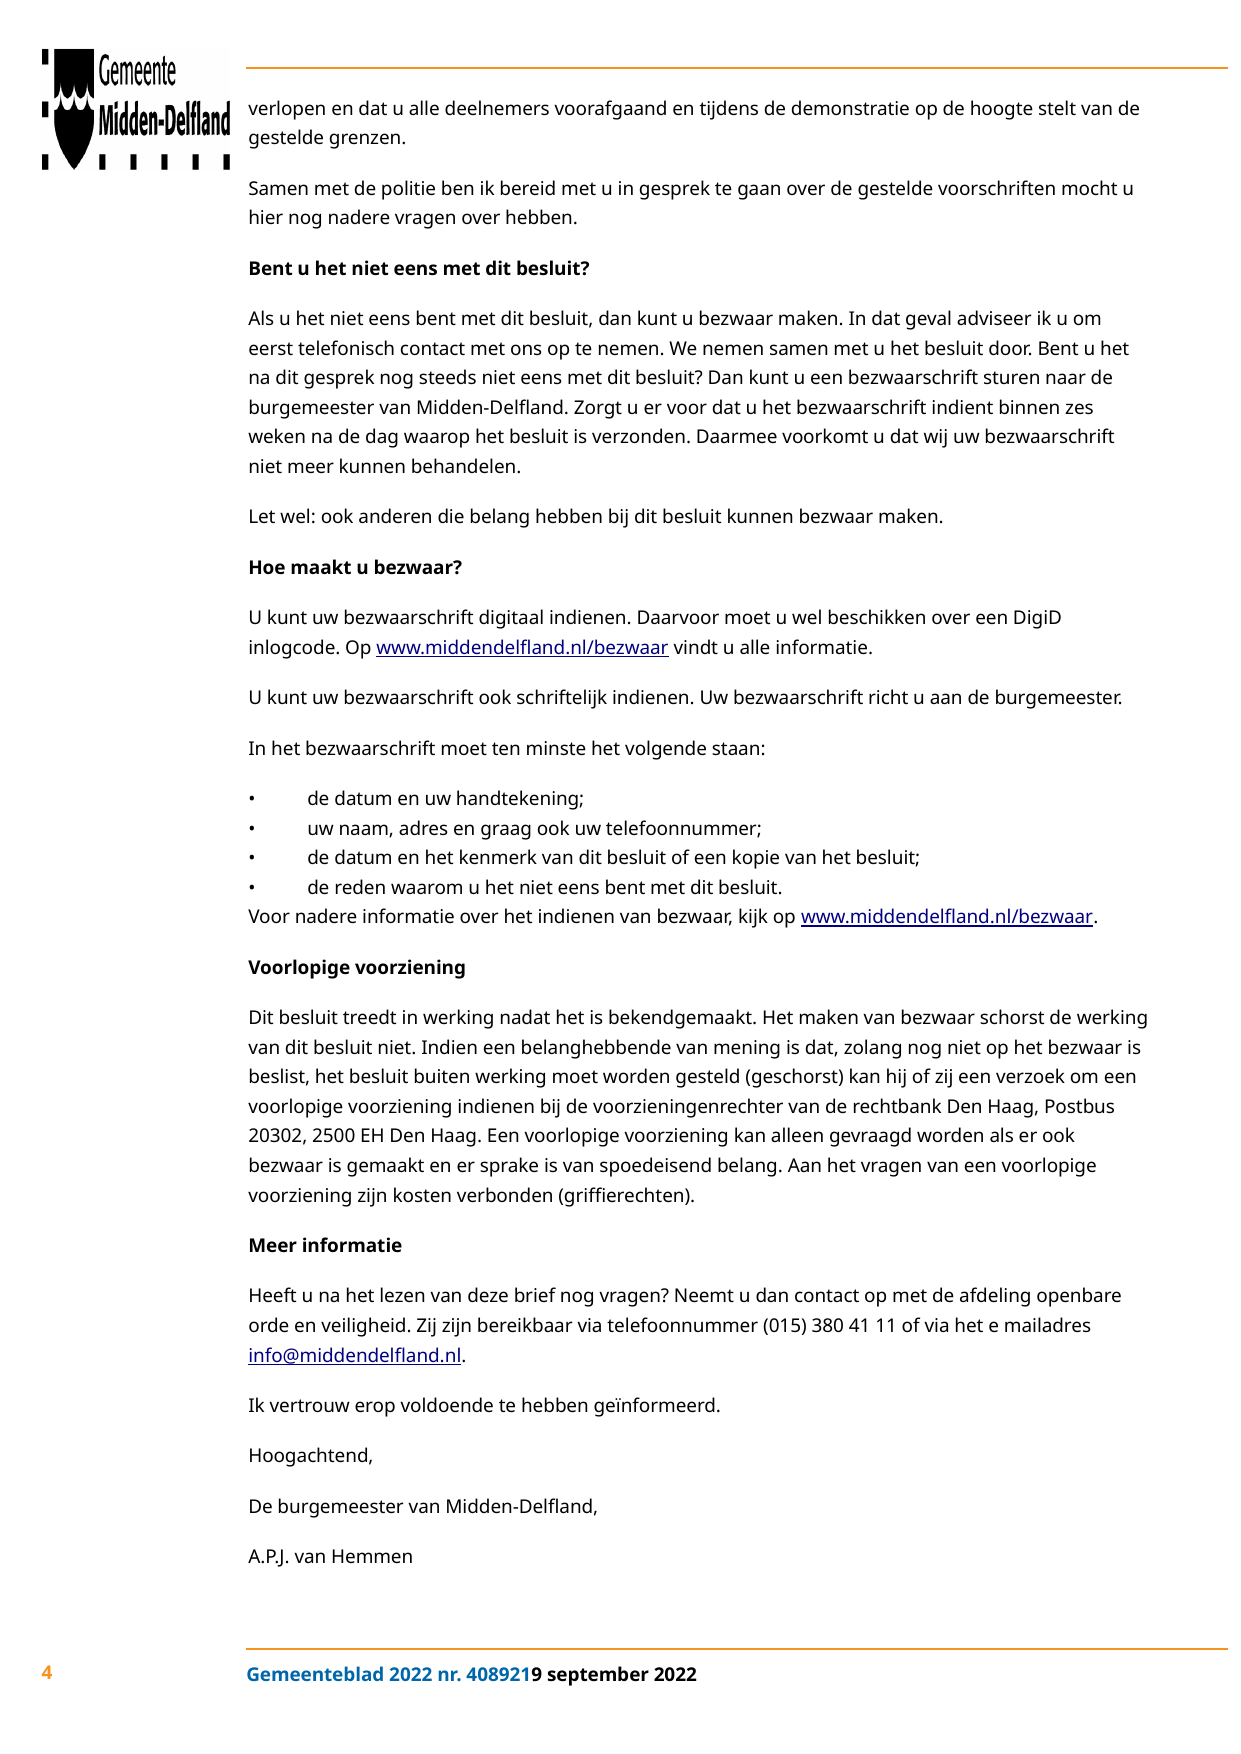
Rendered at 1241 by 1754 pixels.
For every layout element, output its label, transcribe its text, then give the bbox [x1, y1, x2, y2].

text A.P.J. van Hemmen [248, 1543, 1152, 1569]
text Samen met de politie ben ik bereid met u in gesprek te gaan over de gestelde voorschriften mocht u hier nog nadere vragen over hebben. [248, 175, 1152, 230]
picture [41, 47, 231, 172]
text U kunt uw bezwaarschrift digitaal indienen. Daarvoor moet u wel beschikken over een DigiD inlogcode. Op www.middendelfland.nl/bezwaar vindt u alle informatie. [248, 604, 1152, 660]
text Voorlopige voorziening [248, 954, 1152, 980]
list de datum en het kenmerk van dit besluit of een kopie van het besluit; [248, 844, 1152, 870]
text Meer informatie [248, 1232, 1152, 1258]
text Hoogachtend, [248, 1443, 1152, 1468]
list de datum en uw handtekening; [248, 785, 1152, 811]
text Als u het niet eens bent met dit besluit, dan kunt u bezwaar maken. In dat geval adviseer ik u om eerst telefonisch contact met ons op te nemen. We nemen samen met u het besluit door. Bent u het na dit gesprek nog steeds niet eens met dit besluit? Dan kunt u een bezwaarschrift sturen naar de burgemeester van Midden-Delfland. Zorgt u er voor dat u het bezwaarschrift indient binnen zes weken na de dag waarop het besluit is verzonden. Daarmee voorkomt u dat wij uw bezwaarschrift niet meer kunnen behandelen. [248, 305, 1152, 479]
text Ik vertrouw erop voldoende te hebben geïnformeerd. [248, 1392, 1152, 1418]
text Dit besluit treedt in werking nadat het is bekendgemaakt. Het maken van bezwaar schorst de werking van dit besluit niet. Indien een belanghebbende van mening is dat, zolang nog niet op het bezwaar is beslist, het besluit buiten werking moet worden gesteld (geschorst) kan hij of zij een verzoek om een voorlopige voorziening indienen bij de voorzieningenrechter van de rechtbank Den Haag, Postbus 20302, 2500 EH Den Haag. Een voorlopige voorziening kan alleen gevraagd worden als er ook bezwaar is gemaakt en er sprake is van spoedeisend belang. Aan het vragen van een voorlopige voorziening zijn kosten verbonden (griffierechten). [248, 1004, 1152, 1208]
text Bent u het niet eens met dit besluit? [248, 255, 1152, 281]
text Hoe maakt u bezwaar? [248, 554, 1152, 580]
text Let wel: ook anderen die belang hebben bij dit besluit kunnen bezwaar maken. [248, 503, 1152, 529]
text Voor nadere informatie over het indienen van bezwaar, kijk op www.middendelfland.nl/bezwaar. [248, 903, 1152, 929]
text Heeft u na het lezen van deze brief nog vragen? Neemt u dan contact op met de afdeling openbare orde en veiligheid. Zij zijn bereikbaar via telefoonnummer (015) 380 41 11 of via het e mailadres info@middendelfland.nl. [248, 1283, 1152, 1368]
text U kunt uw bezwaarschrift ook schriftelijk indienen. Uw bezwaarschrift richt u aan de burgemeester. [248, 684, 1152, 710]
text In het bezwaarschrift moet ten minste het volgende staan: [248, 735, 1152, 761]
text verlopen en dat u alle deelnemers voorafgaand en tijdens de demonstratie op de hoogte stelt van de gestelde grenzen. [248, 95, 1152, 150]
list uw naam, adres en graag ook uw telefoonnummer; [248, 815, 1152, 841]
list de reden waarom u het niet eens bent met dit besluit. [248, 874, 1152, 900]
text De burgemeester van Midden-Delfland, [248, 1493, 1152, 1519]
